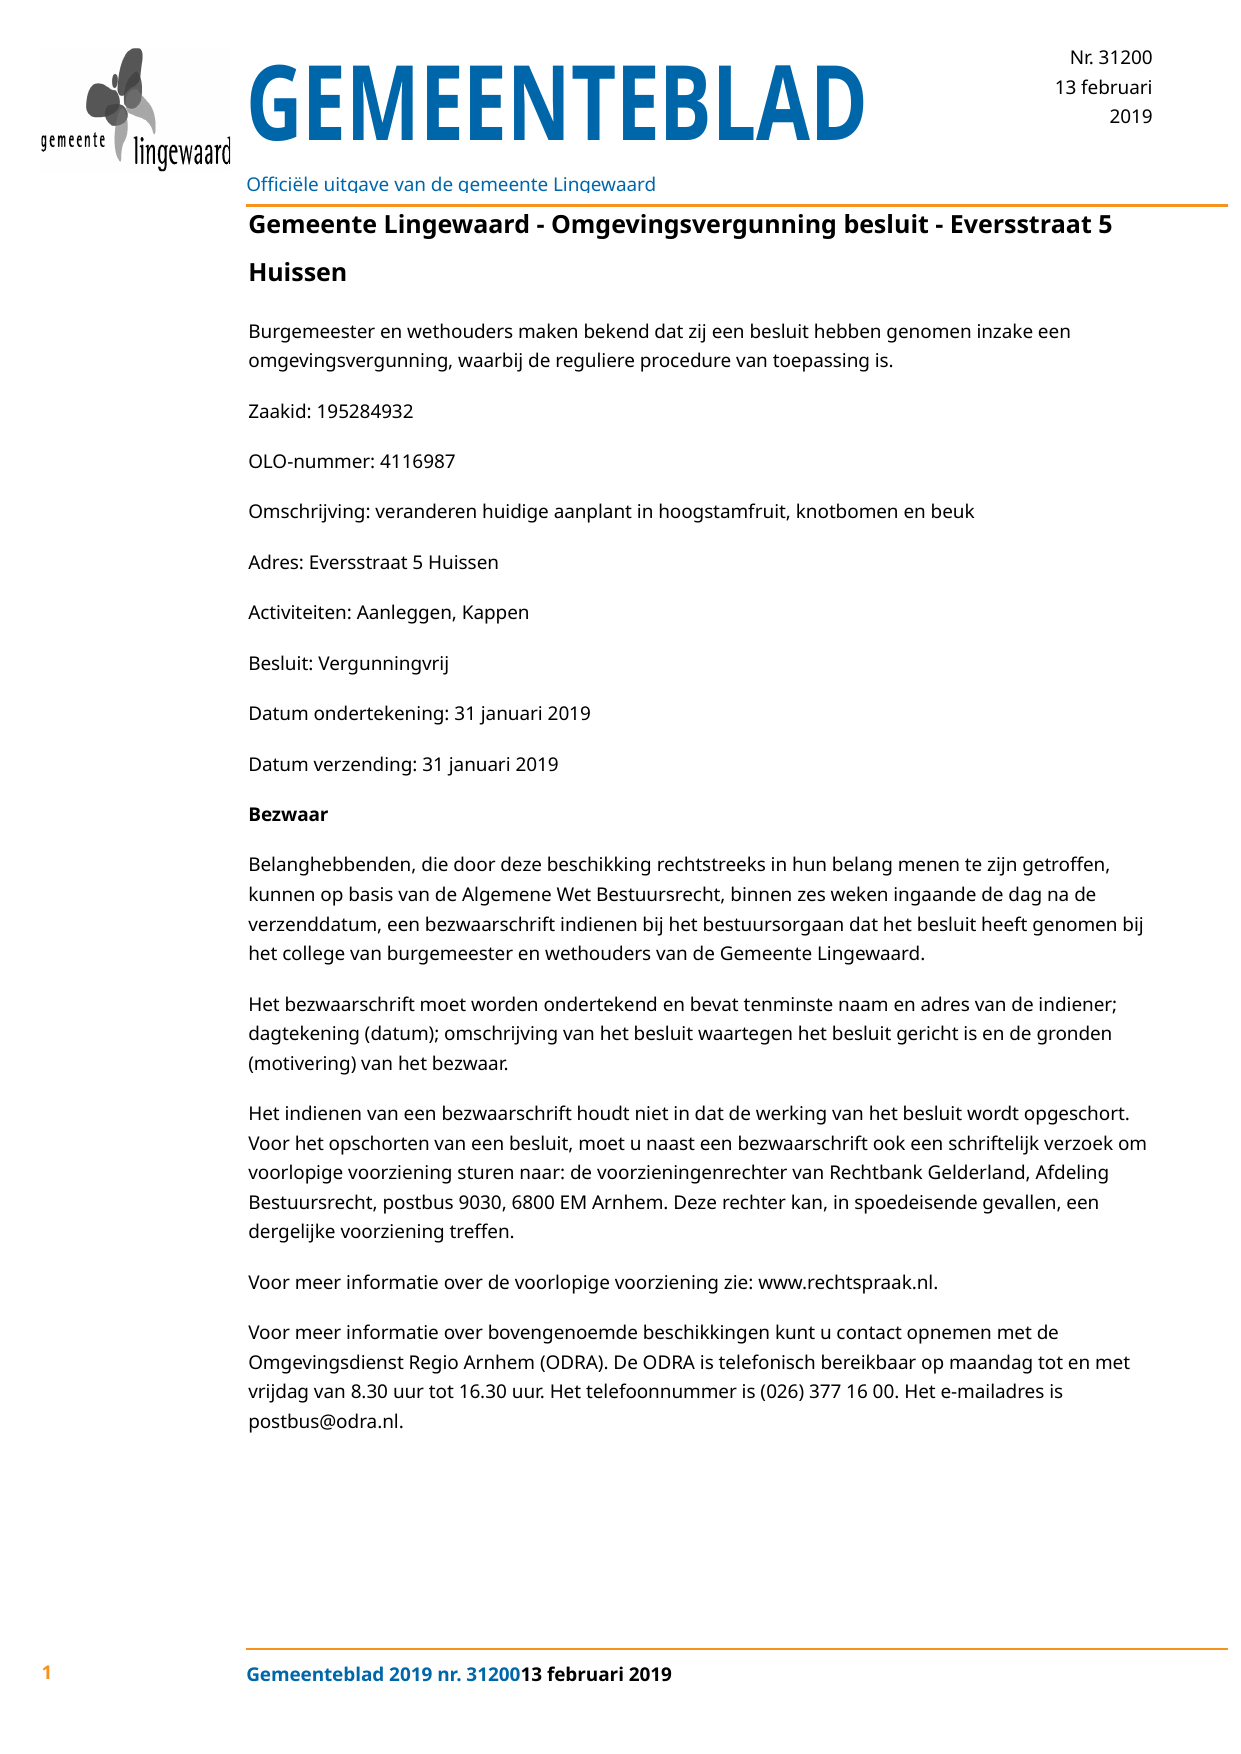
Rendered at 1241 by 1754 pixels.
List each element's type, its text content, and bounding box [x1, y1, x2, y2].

text Gemeente Lingewaard - Omgevingsvergunning besluit - Eversstraat 5 Huissen [248, 207, 1152, 288]
text Besluit: Vergunningvrij [248, 650, 1152, 676]
text Zaakid: 195284932 [248, 398, 1152, 424]
text Adres: Eversstraat 5 Huissen [248, 549, 1152, 575]
text Voor meer informatie over bovengenoemde beschikkingen kunt u contact opnemen met de Omgevingsdienst Regio Arnhem (ODRA). De ODRA is telefonisch bereikbaar op maandag tot en met vrijdag van 8.30 uur tot 16.30 uur. Het telefoonnummer is (026) 377 16 00. Het e-mailadres is postbus@odra.nl. [248, 1319, 1152, 1434]
text Voor meer informatie over de voorlopige voorziening zie: www.rechtspraak.nl. [248, 1269, 1152, 1295]
picture [41, 47, 231, 172]
text Bezwaar [248, 801, 1152, 827]
text Belanghebbenden, die door deze beschikking rechtstreeks in hun belang menen te zijn getroffen, kunnen op basis van de Algemene Wet Bestuursrecht, binnen zes weken ingaande de dag na de verzenddatum, een bezwaarschrift indienen bij het bestuursorgaan dat het besluit heeft genomen bij het college van burgemeester en wethouders van de Gemeente Lingewaard. [248, 852, 1152, 966]
text Het indienen van een bezwaarschrift houdt niet in dat de werking van het besluit wordt opgeschort. Voor het opschorten van een besluit, moet u naast een bezwaarschrift ook een schriftelijk verzoek om voorlopige voorziening sturen naar: de voorzieningenrechter van Rechtbank Gelderland, Afdeling Bestuursrecht, postbus 9030, 6800 EM Arnhem. Deze rechter kan, in spoedeisende gevallen, een dergelijke voorziening treffen. [248, 1100, 1152, 1244]
text Activiteiten: Aanleggen, Kappen [248, 599, 1152, 625]
text Omschrijving: veranderen huidige aanplant in hoogstamfruit, knotbomen en beuk [248, 499, 1152, 524]
text Het bezwaarschrift moet worden ondertekend en bevat tenminste naam en adres van de indiener; dagtekening (datum); omschrijving van het besluit waartegen het besluit gericht is en de gronden (motivering) van het bezwaar. [248, 991, 1152, 1076]
text Datum verzending: 31 januari 2019 [248, 751, 1152, 777]
text Datum ondertekening: 31 januari 2019 [248, 700, 1152, 726]
text Burgemeester en wethouders maken bekend dat zij een besluit hebben genomen inzake een omgevingsvergunning, waarbij de reguliere procedure van toepassing is. [248, 318, 1152, 373]
text OLO-nummer: 4116987 [248, 448, 1152, 474]
